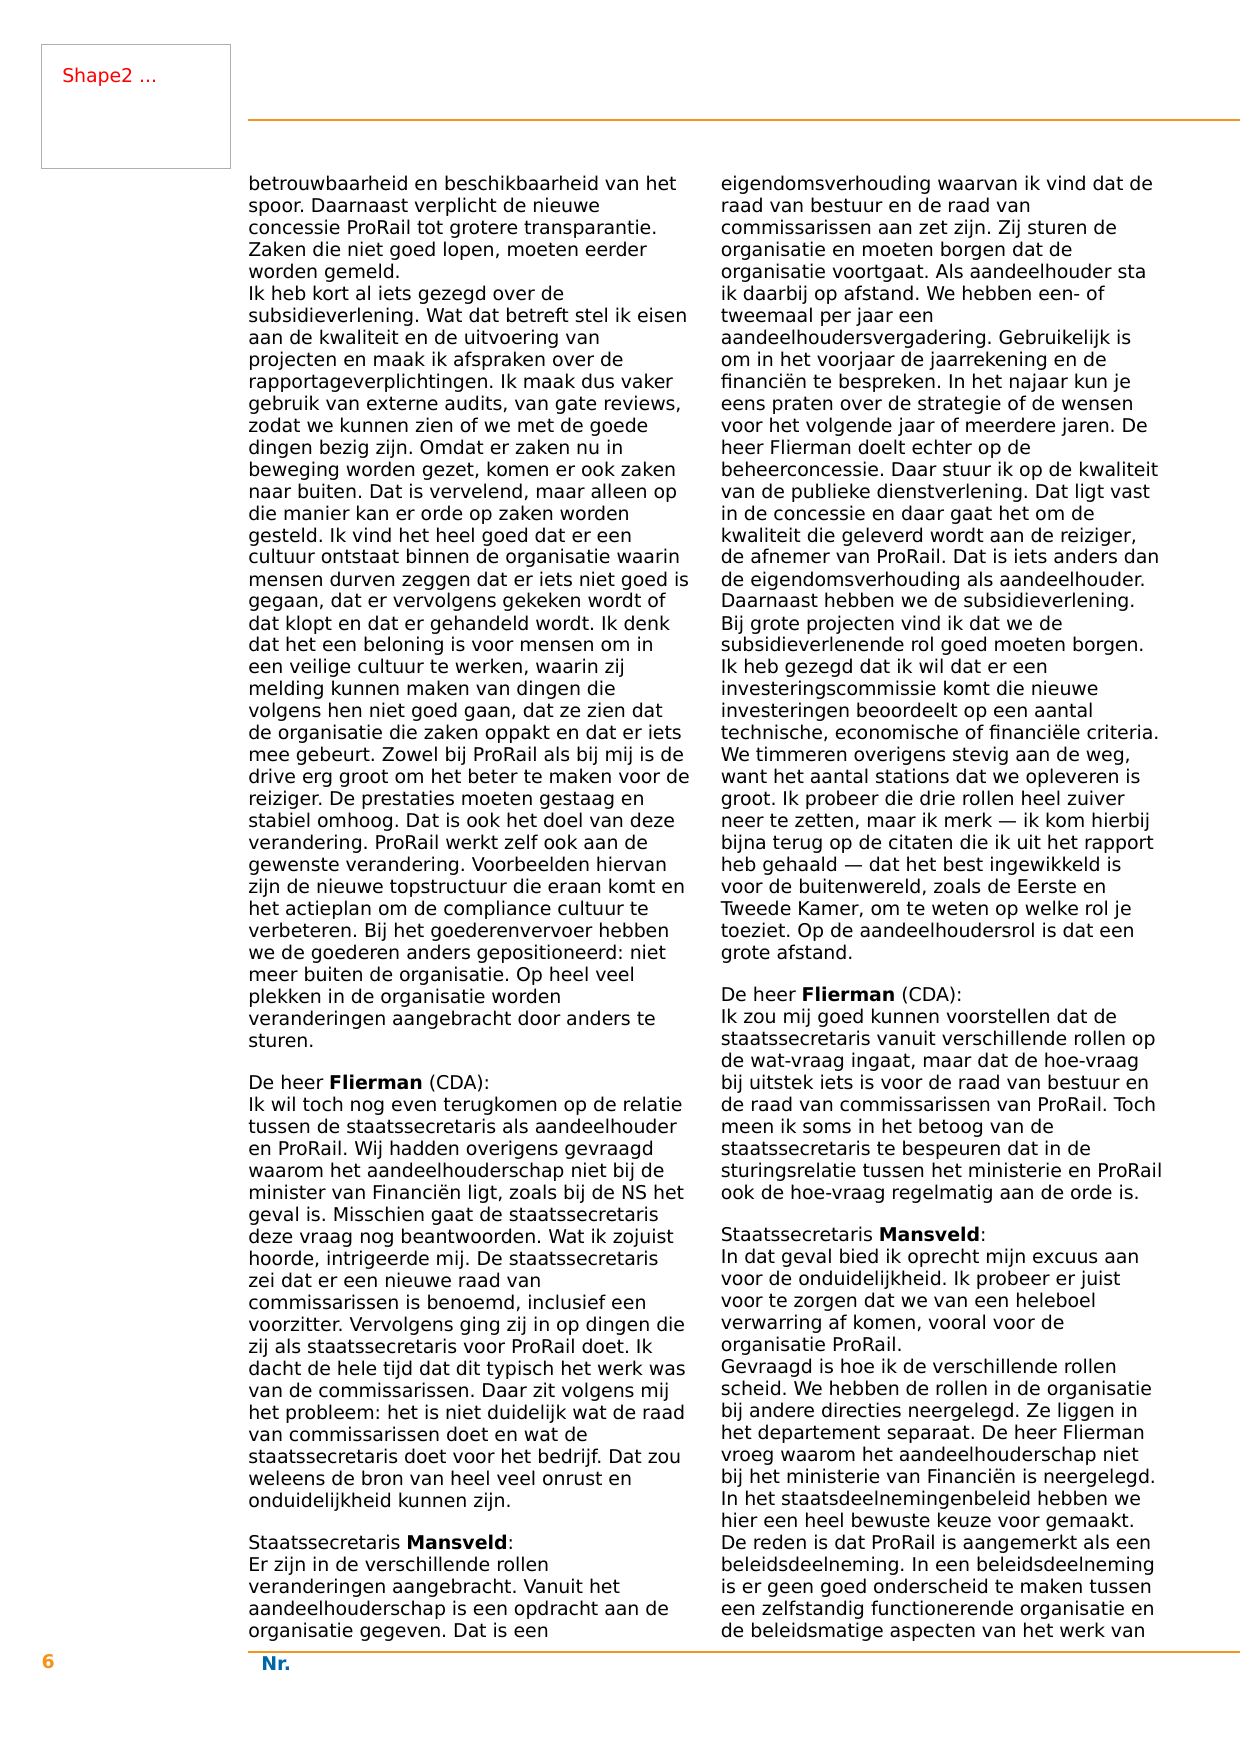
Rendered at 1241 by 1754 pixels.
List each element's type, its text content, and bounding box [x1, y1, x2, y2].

text eigendomsverhouding waarvan ik vind dat de raad van bestuur en de raad van commissarissen aan zet zijn. Zij sturen de organisatie en moeten borgen dat de organisatie voortgaat. Als aandeelhouder sta ik daarbij op afstand. We hebben een- of tweemaal per jaar een aandeelhoudersvergadering. Gebruikelijk is om in het voorjaar de jaarrekening en de financiën te bespreken. In het najaar kun je eens praten over de strategie of de wensen voor het volgende jaar of meerdere jaren. De heer Flierman doelt echter op de beheerconcessie. Daar stuur ik op de kwaliteit van de publieke dienstverlening. Dat ligt vast in de concessie en daar gaat het om de kwaliteit die geleverd wordt aan de reiziger, de afnemer van ProRail. Dat is iets anders dan de eigendomsverhouding als aandeelhouder. Daarnaast hebben we de subsidieverlening. Bij grote projecten vind ik dat we de subsidieverlenende rol goed moeten borgen. Ik heb gezegd dat ik wil dat er een investeringscommissie komt die nieuwe investeringen beoordeelt op een aantal technische, economische of financiële criteria. We timmeren overigens stevig aan de weg, want het aantal stations dat we opleveren is groot. Ik probeer die drie rollen heel zuiver neer te zetten, maar ik merk — ik kom hierbij bijna terug op de citaten die ik uit het rapport heb gehaald — dat het best ingewikkeld is voor de buitenwereld, zoals de Eerste en Tweede Kamer, om te weten op welke rol je toeziet. Op de aandeelhoudersrol is dat een grote afstand. [721, 173, 1163, 964]
text Er zijn in de verschillende rollen veranderingen aangebracht. Vanuit het aandeelhouderschap is een opdracht aan de organisatie gegeven. Dat is een [248, 1553, 691, 1641]
text Staatssecretaris Mansveld: [248, 1532, 691, 1553]
text Gevraagd is hoe ik de verschillende rollen scheid. We hebben de rollen in de organisatie bij andere directies neergelegd. Ze liggen in het departement separaat. De heer Flierman vroeg waarom het aandeelhouderschap niet bij het ministerie van Financiën is neergelegd. In het staatsdeelnemingenbeleid hebben we hier een heel bewuste keuze voor gemaakt. De reden is dat ProRail is aangemerkt als een beleidsdeelneming. In een beleidsdeelneming is er geen goed onderscheid te maken tussen een zelfstandig functionerende organisatie en de beleidsmatige aspecten van het werk van [721, 1356, 1163, 1641]
text De heer Flierman (CDA): [721, 984, 1163, 1006]
text Ik heb kort al iets gezegd over de subsidieverlening. Wat dat betreft stel ik eisen aan de kwaliteit en de uitvoering van projecten en maak ik afspraken over de rapportageverplichtingen. Ik maak dus vaker gebruik van externe audits, van gate reviews, zodat we kunnen zien of we met de goede dingen bezig zijn. Omdat er zaken nu in beweging worden gezet, komen er ook zaken naar buiten. Dat is vervelend, maar alleen op die manier kan er orde op zaken worden gesteld. Ik vind het heel goed dat er een cultuur ontstaat binnen de organisatie waarin mensen durven zeggen dat er iets niet goed is gegaan, dat er vervolgens gekeken wordt of dat klopt en dat er gehandeld wordt. Ik denk dat het een beloning is voor mensen om in een veilige cultuur te werken, waarin zij melding kunnen maken van dingen die volgens hen niet goed gaan, dat ze zien dat de organisatie die zaken oppakt en dat er iets mee gebeurt. Zowel bij ProRail als bij mij is de drive erg groot om het beter te maken voor de reiziger. De prestaties moeten gestaag en stabiel omhoog. Dat is ook het doel van deze verandering. ProRail werkt zelf ook aan de gewenste verandering. Voorbeelden hiervan zijn de nieuwe topstructuur die eraan komt en het actieplan om de compliance cultuur te verbeteren. Bij het goederenvervoer hebben we de goederen anders gepositioneerd: niet meer buiten de organisatie. Op heel veel plekken in de organisatie worden veranderingen aangebracht door anders te sturen. [248, 283, 691, 1052]
text betrouwbaarheid en beschikbaarheid van het spoor. Daarnaast verplicht de nieuwe concessie ProRail tot grotere transparantie. Zaken die niet goed lopen, moeten eerder worden gemeld. [248, 173, 691, 283]
text In dat geval bied ik oprecht mijn excuus aan voor de onduidelijkheid. Ik probeer er juist voor te zorgen dat we van een heleboel verwarring af komen, vooral voor de organisatie ProRail. [721, 1246, 1163, 1356]
text Ik zou mij goed kunnen voorstellen dat de staatssecretaris vanuit verschillende rollen op de wat-vraag ingaat, maar dat de hoe-vraag bij uitstek iets is voor de raad van bestuur en de raad van commissarissen van ProRail. Toch meen ik soms in het betoog van de staatssecretaris te bespeuren dat in de sturingsrelatie tussen het ministerie en ProRail ook de hoe-vraag regelmatig aan de orde is. [721, 1006, 1163, 1204]
text Ik wil toch nog even terugkomen op de relatie tussen de staatssecretaris als aandeelhouder en ProRail. Wij hadden overigens gevraagd waarom het aandeelhouderschap niet bij de minister van Financiën ligt, zoals bij de NS het geval is. Misschien gaat de staatssecretaris deze vraag nog beantwoorden. Wat ik zojuist hoorde, intrigeerde mij. De staatssecretaris zei dat er een nieuwe raad van commissarissen is benoemd, inclusief een voorzitter. Vervolgens ging zij in op dingen die zij als staatssecretaris voor ProRail doet. Ik dacht de hele tijd dat dit typisch het werk was van de commissarissen. Daar zit volgens mij het probleem: het is niet duidelijk wat de raad van commissarissen doet en wat de staatssecretaris doet voor het bedrijf. Dat zou weleens de bron van heel veel onrust en onduidelijkheid kunnen zijn. [248, 1094, 691, 1512]
text Staatssecretaris Mansveld: [721, 1224, 1163, 1246]
text De heer Flierman (CDA): [248, 1072, 691, 1094]
